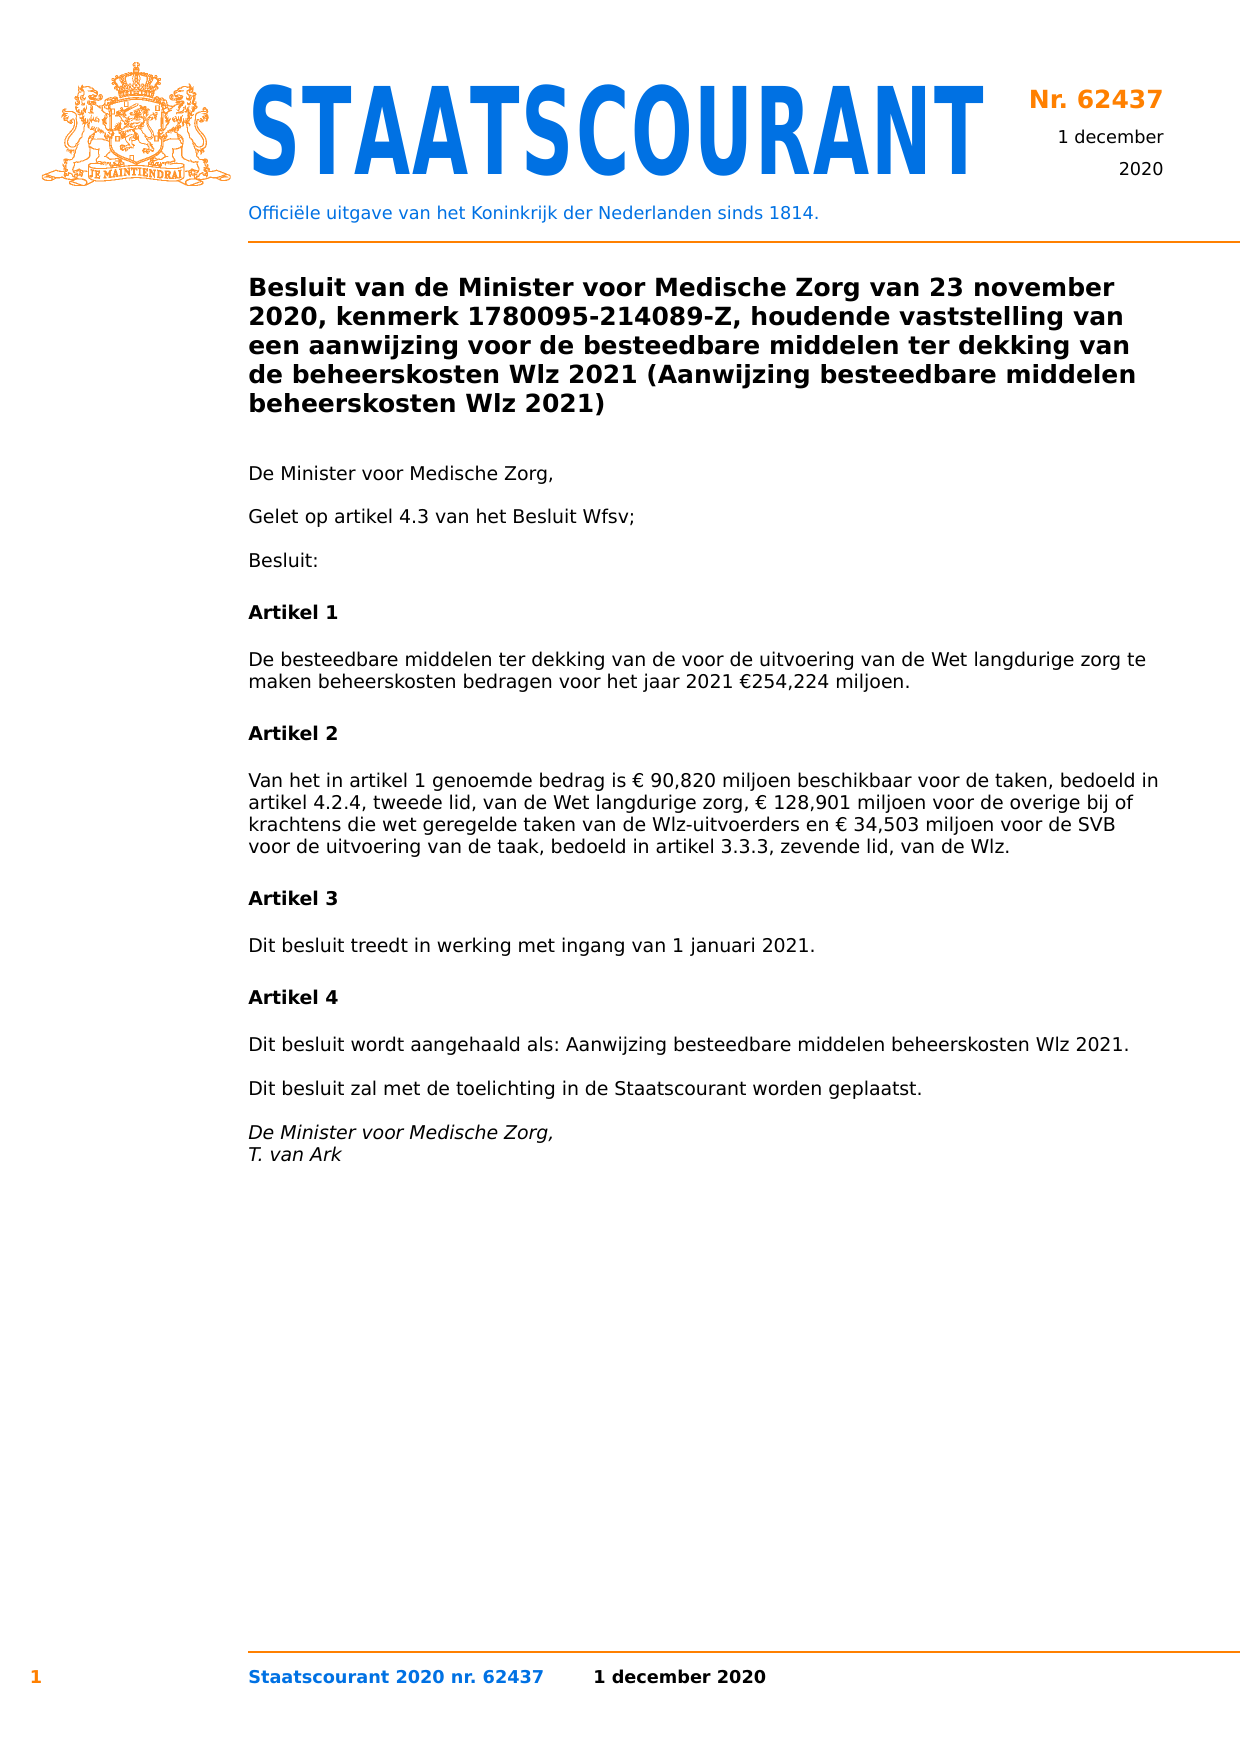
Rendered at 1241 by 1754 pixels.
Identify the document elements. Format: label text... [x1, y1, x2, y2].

table_header STAATSCOURANT [248, 62, 998, 203]
table_cell Officiële uitgave van het Koninkrijk der Nederlanden sinds 1814. [248, 203, 1240, 241]
table_header [25, 62, 248, 241]
table_cell 2020 [998, 153, 1240, 203]
text Dit besluit treedt in werking met ingang van 1 januari 2021. [248, 935, 1163, 957]
text Gelet op artikel 4.3 van het Besluit Wfsv; [248, 506, 1163, 528]
text De Minister voor Medische Zorg, T. van Ark [248, 1122, 1163, 1166]
text De besteedbare middelen ter dekking van de voor de uitvoering van de Wet langdurige zorg te maken beheerskosten bedragen voor het jaar 2021 €254,224 miljoen. [248, 649, 1163, 693]
text Dit besluit wordt aangehaald als: Aanwijzing besteedbare middelen beheerskosten Wlz 2021. [248, 1034, 1163, 1056]
subtitle Artikel 1 [248, 602, 1163, 624]
subtitle Artikel 2 [248, 723, 1163, 745]
text Van het in artikel 1 genoemde bedrag is € 90,820 miljoen beschikbaar voor de taken, bedoeld in artikel 4.2.4, tweede lid, van de Wet langdurige zorg, € 128,901 miljoen voor de overige bij of krachtens die wet geregelde taken van de Wlz-uitvoerders en € 34,503 miljoen voor de SVB voor de uitvoering van de taak, bedoeld in artikel 3.3.3, zevende lid, van de Wlz. [248, 770, 1163, 858]
text Besluit: [248, 550, 1163, 572]
subtitle Artikel 3 [248, 888, 1163, 910]
picture [41, 62, 231, 186]
text Dit besluit zal met de toelichting in de Staatscourant worden geplaatst. [248, 1078, 1163, 1100]
table_cell 1 december [998, 121, 1240, 153]
subtitle Artikel 4 [248, 987, 1163, 1009]
subtitle Besluit van de Minister voor Medische Zorg van 23 november 2020, kenmerk 1780095-214089-Z, houdende vaststelling van een aanwijzing voor de besteedbare middelen ter dekking van de beheerskosten Wlz 2021 (Aanwijzing besteedbare middelen beheerskosten Wlz 2021) [248, 273, 1163, 419]
table_header Nr. 62437 [998, 62, 1240, 121]
text De Minister voor Medische Zorg, [248, 463, 1163, 484]
